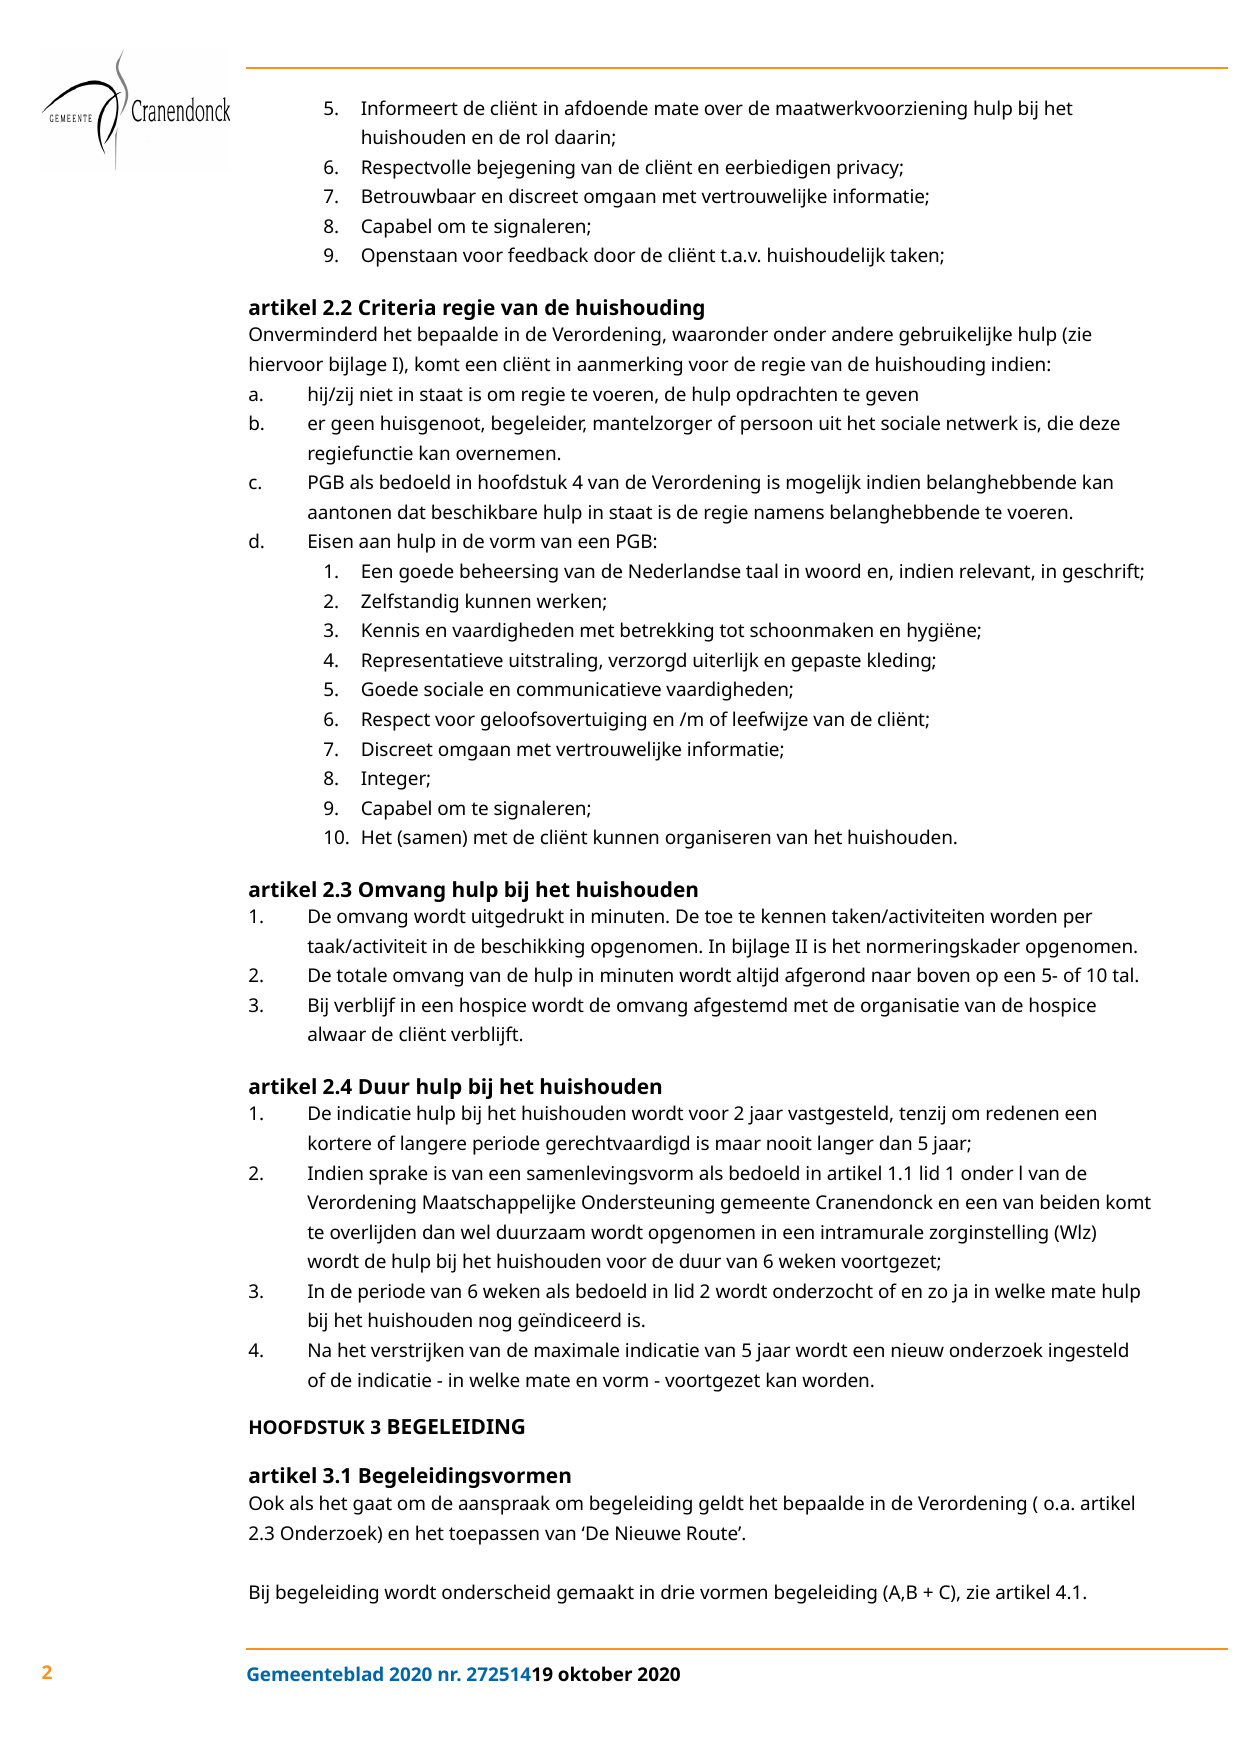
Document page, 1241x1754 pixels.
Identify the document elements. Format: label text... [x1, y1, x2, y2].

list Zelfstandig kunnen werken; [323, 588, 1152, 613]
list De indicatie hulp bij het huishouden wordt voor 2 jaar vastgesteld, tenzij om redenen een kortere of langere periode gerechtvaardigd is maar nooit langer dan 5 jaar; [248, 1101, 1152, 1156]
text artikel 2.4 Duur hulp bij het huishouden [248, 1072, 1152, 1101]
list Het (samen) met de cliënt kunnen organiseren van het huishouden. [323, 824, 1152, 850]
list PGB als bedoeld in hoofdstuk 4 van de Verordening is mogelijk indien belanghebbende kan aantonen dat beschikbare hulp in staat is de regie namens belanghebbende te voeren. [248, 469, 1152, 525]
list Openstaan voor feedback door de cliënt t.a.v. huishoudelijk taken; [323, 243, 1152, 268]
text Onverminderd het bepaalde in de Verordening, waaronder onder andere gebruikelijke hulp (zie hiervoor bijlage I), komt een cliënt in aanmerking voor de regie van de huishouding indien: [248, 322, 1152, 377]
picture [41, 47, 231, 172]
list Respect voor geloofsovertuiging en /m of leefwijze van de cliënt; [323, 706, 1152, 732]
list Respectvolle bejegening van de cliënt en eerbiedigen privacy; [323, 154, 1152, 180]
list Goede sociale en communicatieve vaardigheden; [323, 677, 1152, 702]
list Indien sprake is van een samenlevingsvorm als bedoeld in artikel 1.1 lid 1 onder l van de Verordening Maatschappelijke Ondersteuning gemeente Cranendonck en een van beiden komt te overlijden dan wel duurzaam wordt opgenomen in een intramurale zorginstelling (Wlz) wordt de hulp bij het huishouden voor de duur van 6 weken voortgezet; [248, 1160, 1152, 1274]
list Representatieve uitstraling, verzorgd uiterlijk en gepaste kleding; [323, 647, 1152, 673]
list Informeert de cliënt in afdoende mate over de maatwerkvoorziening hulp bij het huishouden en de rol daarin; [323, 95, 1152, 150]
text Ook als het gaat om de aanspraak om begeleiding geldt het bepaalde in de Verordening ( o.a. artikel 2.3 Onderzoek) en het toepassen van ‘De Nieuwe Route’. [248, 1490, 1152, 1545]
list De omvang wordt uitgedrukt in minuten. De toe te kennen taken/activiteiten worden per taak/activiteit in de beschikking opgenomen. In bijlage II is het normeringskader opgenomen. [248, 903, 1152, 959]
text artikel 2.3 Omvang hulp bij het huishouden [248, 875, 1152, 903]
list Bij verblijf in een hospice wordt de omvang afgestemd met de organisatie van de hospice alwaar de cliënt verblijft. [248, 992, 1152, 1047]
list Discreet omgaan met vertrouwelijke informatie; [323, 736, 1152, 761]
list Een goede beheersing van de Nederlandse taal in woord en, indien relevant, in geschrift; [323, 558, 1152, 584]
list Na het verstrijken van de maximale indicatie van 5 jaar wordt een nieuw onderzoek ingesteld of de indicatie - in welke mate en vorm - voortgezet kan worden. [248, 1337, 1152, 1392]
list Integer; [323, 765, 1152, 791]
list hij/zij niet in staat is om regie te voeren, de hulp opdrachten te geven [248, 381, 1152, 406]
list De totale omvang van de hulp in minuten wordt altijd afgerond naar boven op een 5- of 10 tal. [248, 962, 1152, 988]
list Kennis en vaardigheden met betrekking tot schoonmaken en hygiëne; [323, 617, 1152, 643]
text HOOFDSTUK 3 BEGELEIDING [248, 1412, 1152, 1441]
list Capabel om te signaleren; [323, 795, 1152, 821]
list er geen huisgenoot, begeleider, mantelzorger of persoon uit het sociale netwerk is, die deze regiefunctie kan overnemen. [248, 410, 1152, 466]
list Capabel om te signaleren; [323, 213, 1152, 239]
list In de periode van 6 weken als bedoeld in lid 2 wordt onderzocht of en zo ja in welke mate hulp bij het huishouden nog geïndiceerd is. [248, 1278, 1152, 1333]
list Betrouwbaar en discreet omgaan met vertrouwelijke informatie; [323, 183, 1152, 209]
text Bij begeleiding wordt onderscheid gemaakt in drie vormen begeleiding (A,B + C), zie artikel 4.1. [248, 1579, 1152, 1604]
text artikel 2.2 Criteria regie van de huishouding [248, 293, 1152, 322]
list Eisen aan hulp in de vorm van een PGB: [248, 529, 1152, 554]
text artikel 3.1 Begeleidingsvormen [248, 1462, 1152, 1490]
